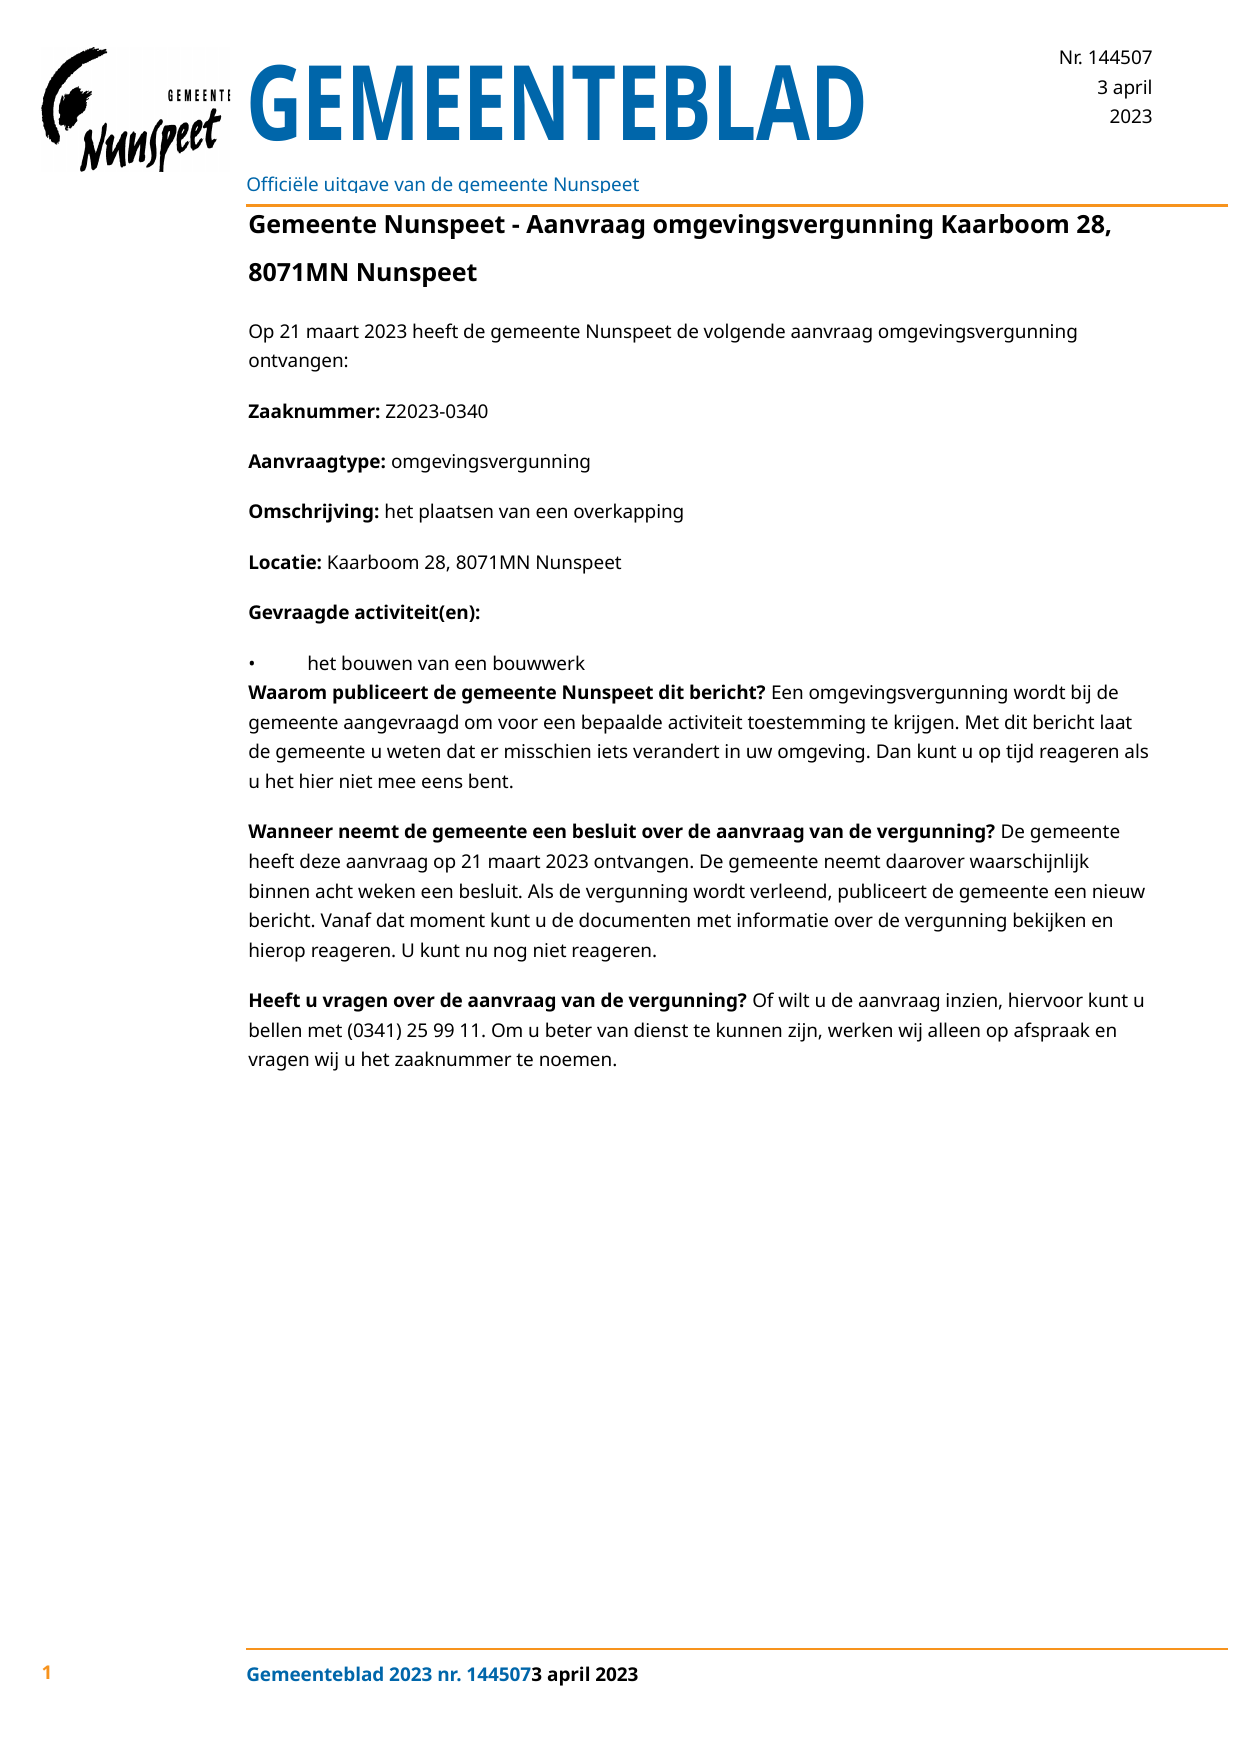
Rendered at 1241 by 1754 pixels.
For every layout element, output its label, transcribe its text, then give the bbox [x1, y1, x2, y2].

text Locatie: Kaarboom 28, 8071MN Nunspeet [248, 549, 1152, 575]
text Waarom publiceert de gemeente Nunspeet dit bericht? Een omgevingsvergunning wordt bij de gemeente aangevraagd om voor een bepaalde activiteit toestemming te krijgen. Met dit bericht laat de gemeente u weten dat er misschien iets verandert in uw omgeving. Dan kunt u op tijd reageren als u het hier niet mee eens bent. [248, 679, 1152, 794]
text Wanneer neemt de gemeente een besluit over de aanvraag van de vergunning? De gemeente heeft deze aanvraag op 21 maart 2023 ontvangen. De gemeente neemt daarover waarschijnlijk binnen acht weken een besluit. Als de vergunning wordt verleend, publiceert de gemeente een nieuw bericht. Vanaf dat moment kunt u de documenten met informatie over de vergunning bekijken en hierop reageren. U kunt nu nog niet reageren. [248, 819, 1152, 963]
text Heeft u vragen over de aanvraag van de vergunning? Of wilt u de aanvraag inzien, hiervoor kunt u bellen met (0341) 25 99 11. Om u beter van dienst te kunnen zijn, werken wij alleen op afspraak en vragen wij u het zaaknummer te noemen. [248, 987, 1152, 1072]
text Gemeente Nunspeet - Aanvraag omgevingsvergunning Kaarboom 28, 8071MN Nunspeet [248, 207, 1152, 288]
text Aanvraagtype: omgevingsvergunning [248, 448, 1152, 474]
text Zaaknummer: Z2023-0340 [248, 398, 1152, 424]
text Omschrijving: het plaatsen van een overkapping [248, 499, 1152, 524]
picture [41, 47, 231, 172]
text Gevraagde activiteit(en): [248, 599, 1152, 625]
list het bouwen van een bouwwerk [248, 650, 1152, 676]
text Op 21 maart 2023 heeft de gemeente Nunspeet de volgende aanvraag omgevingsvergunning ontvangen: [248, 318, 1152, 373]
